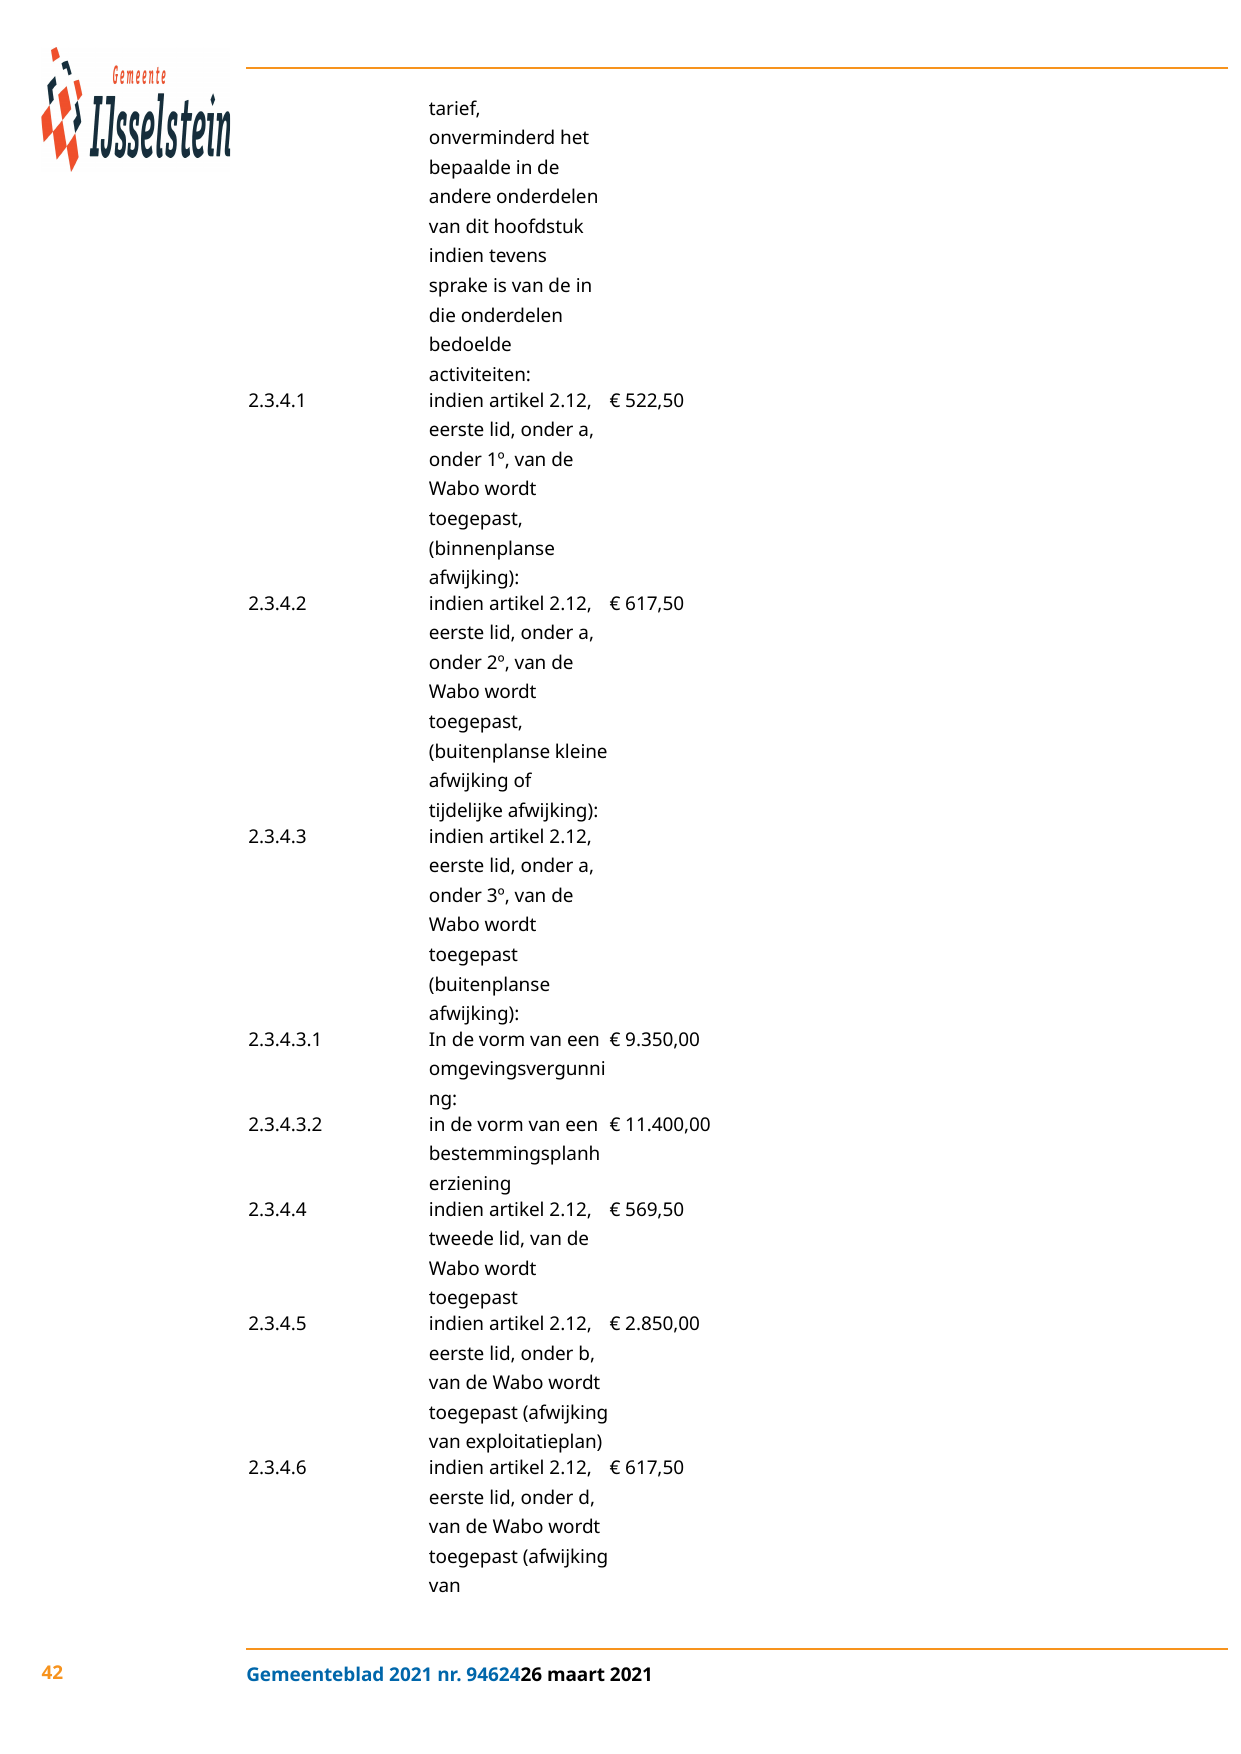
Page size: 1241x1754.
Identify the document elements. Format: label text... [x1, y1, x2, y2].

table_cell 2.3.4.3.2 [248, 1111, 429, 1196]
table_cell 2.3.4.5 [248, 1310, 429, 1454]
table_cell indien artikel 2.12, eerste lid, onder a, onder 3º, van de Wabo wordt toegepast (buitenplanse afwijking): [429, 823, 609, 1026]
table_cell € 9.350,00 [609, 1026, 790, 1111]
table_cell In de vorm van een omgevingsvergunning: [429, 1026, 609, 1111]
table_cell 2.3.4.3.1 [248, 1026, 429, 1111]
table_cell 2.3.4.1 [248, 387, 429, 590]
table_cell indien artikel 2.12, eerste lid, onder d, van de Wabo wordt toegepast (afwijking van [429, 1454, 609, 1598]
table_cell € 11.400,00 [609, 1111, 790, 1196]
table_cell in de vorm van een bestemmingsplanherziening [429, 1111, 609, 1196]
table_cell € 617,50 [609, 590, 790, 823]
table_cell [609, 823, 790, 1026]
table_cell 2.3.4.2 [248, 590, 429, 823]
table_cell indien artikel 2.12, eerste lid, onder b, van de Wabo wordt toegepast (afwijking van exploitatieplan) [429, 1310, 609, 1454]
table_cell € 569,50 [609, 1196, 790, 1310]
table_cell 2.3.4.4 [248, 1196, 429, 1310]
table_cell € 2.850,00 [609, 1310, 790, 1454]
table_cell € 617,50 [609, 1454, 790, 1598]
table_cell tarief, onverminderd het bepaalde in de andere onderdelen van dit hoofdstuk indien tevens sprake is van de in die onderdelen bedoelde activiteiten: [429, 95, 609, 387]
table_cell € 522,50 [609, 387, 790, 590]
table_cell indien artikel 2.12, tweede lid, van de Wabo wordt toegepast [429, 1196, 609, 1310]
table_cell indien artikel 2.12, eerste lid, onder a, onder 2º, van de Wabo wordt toegepast, (buitenplanse kleine afwijking of tijdelijke afwijking): [429, 590, 609, 823]
table_cell 2.3.4.6 [248, 1454, 429, 1598]
picture [41, 47, 231, 172]
table_cell [609, 95, 790, 387]
table_cell indien artikel 2.12, eerste lid, onder a, onder 1º, van de Wabo wordt toegepast, (binnenplanse afwijking): [429, 387, 609, 590]
table_cell [248, 95, 429, 387]
table_cell 2.3.4.3 [248, 823, 429, 1026]
